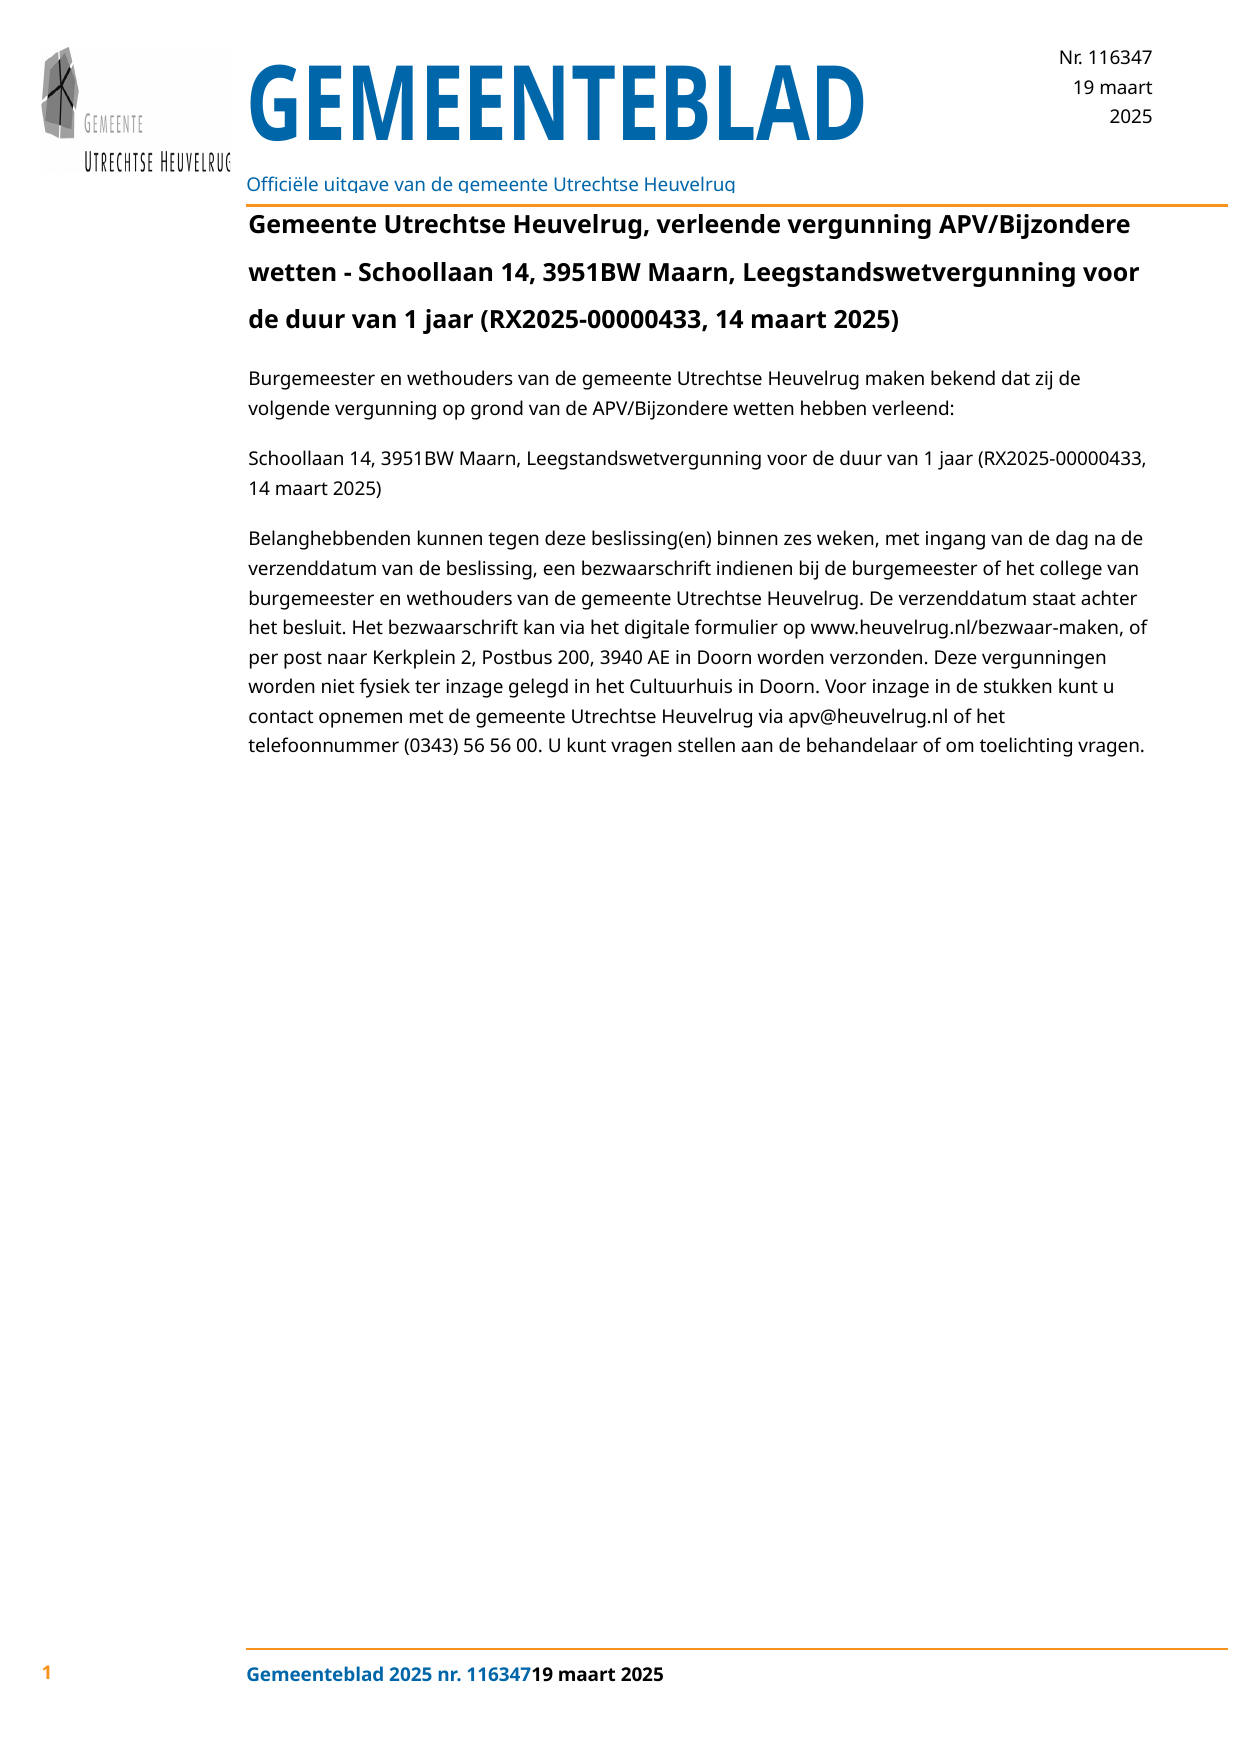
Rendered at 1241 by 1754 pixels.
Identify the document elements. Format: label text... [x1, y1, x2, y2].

text Schoollaan 14, 3951BW Maarn, Leegstandswetvergunning voor de duur van 1 jaar (RX2025-00000433, 14 maart 2025) [248, 446, 1152, 501]
picture [41, 47, 231, 172]
text Burgemeester en wethouders van de gemeente Utrechtse Heuvelrug maken bekend dat zij de volgende vergunning op grond van de APV/Bijzondere wetten hebben verleend: [248, 366, 1152, 421]
text Belanghebbenden kunnen tegen deze beslissing(en) binnen zes weken, met ingang van de dag na de verzenddatum van de beslissing, een bezwaarschrift indienen bij de burgemeester of het college van burgemeester en wethouders van de gemeente Utrechtse Heuvelrug. De verzenddatum staat achter het besluit. Het bezwaarschrift kan via het digitale formulier op www.heuvelrug.nl/bezwaar-maken, of per post naar Kerkplein 2, Postbus 200, 3940 AE in Doorn worden verzonden. Deze vergunningen worden niet fysiek ter inzage gelegd in het Cultuurhuis in Doorn. Voor inzage in de stukken kunt u contact opnemen met de gemeente Utrechtse Heuvelrug via apv@heuvelrug.nl of het telefoonnummer (0343) 56 56 00. U kunt vragen stellen aan de behandelaar of om toelichting vragen. [248, 526, 1152, 758]
text Gemeente Utrechtse Heuvelrug, verleende vergunning APV/Bijzondere wetten - Schoollaan 14, 3951BW Maarn, Leegstandswetvergunning voor de duur van 1 jaar (RX2025-00000433, 14 maart 2025) [248, 207, 1152, 336]
